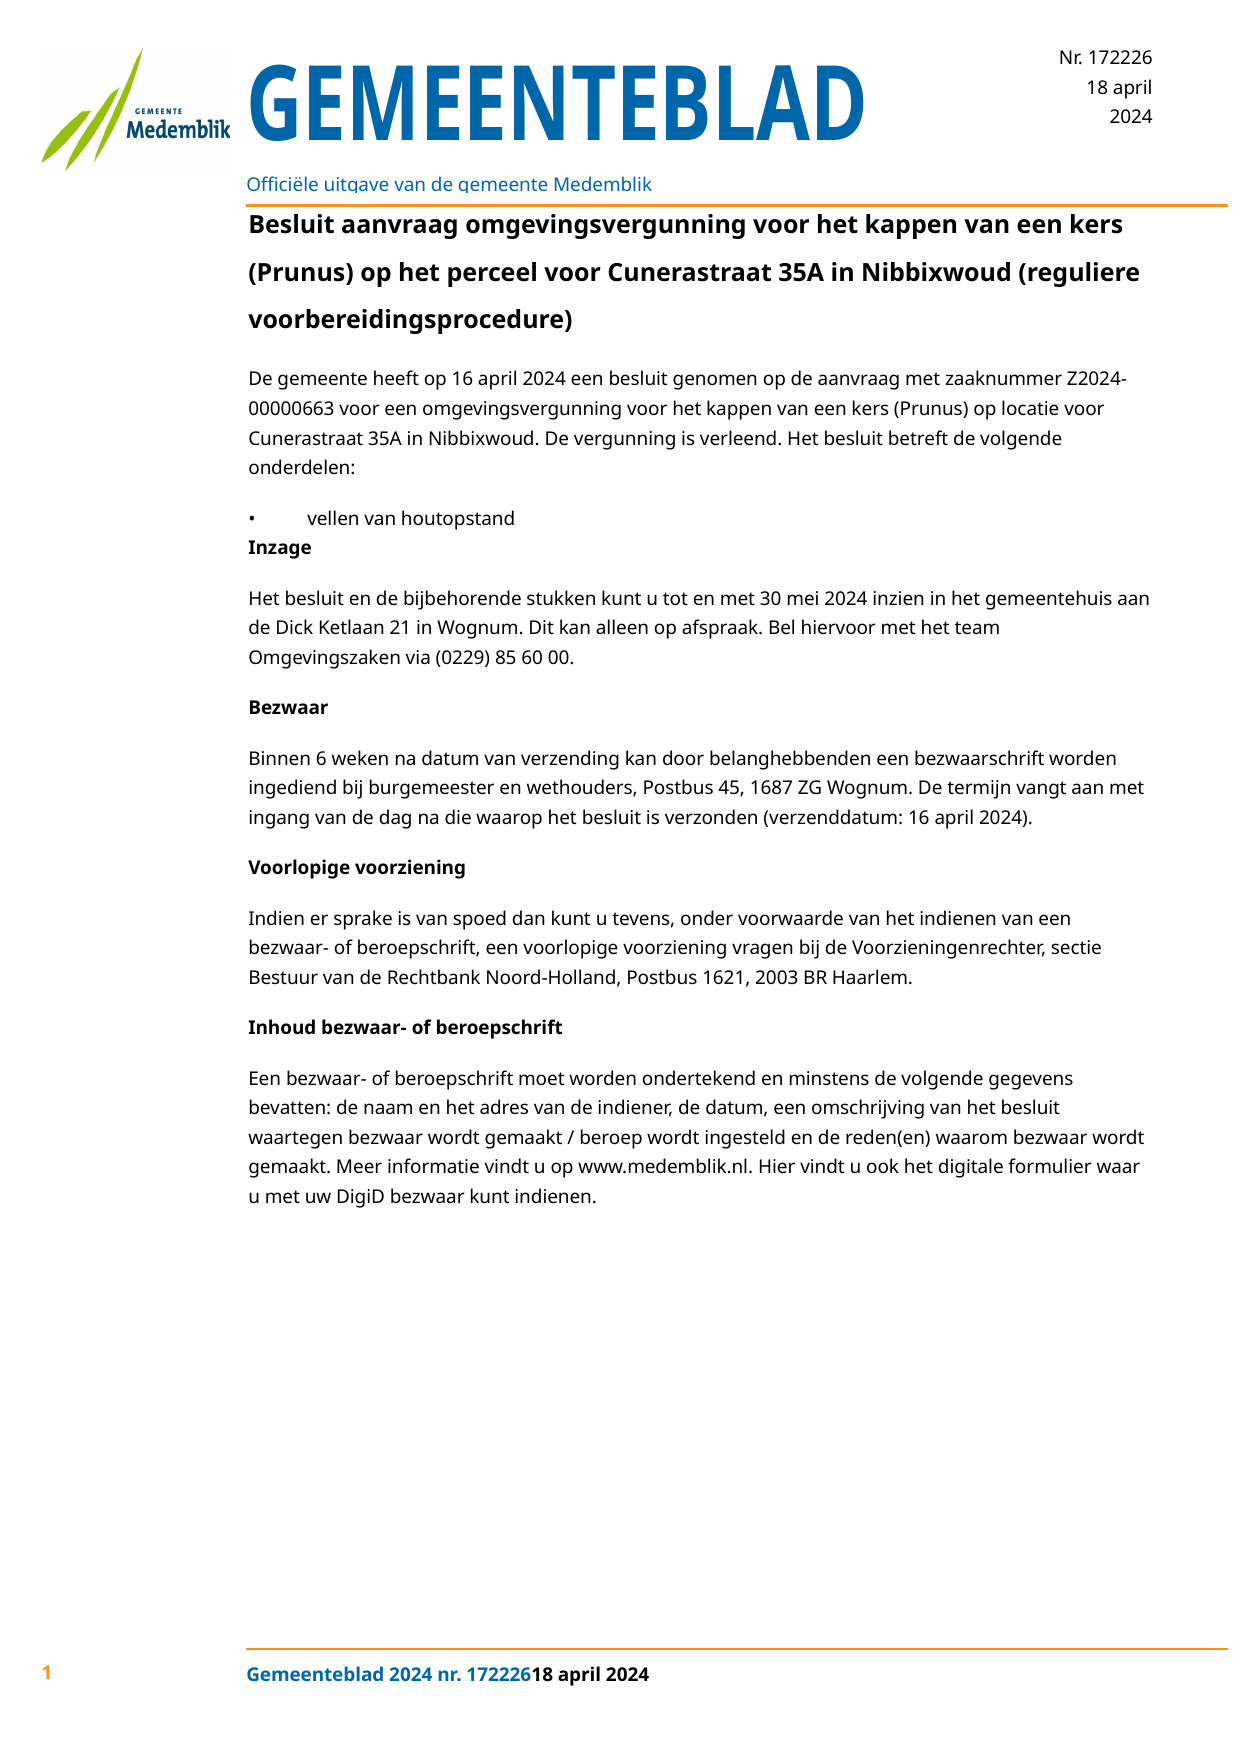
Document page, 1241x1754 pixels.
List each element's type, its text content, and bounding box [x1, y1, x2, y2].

text Inzage [248, 534, 1152, 560]
text Een bezwaar- of beroepschrift moet worden ondertekend en minstens de volgende gegevens bevatten: de naam en het adres van de indiener, de datum, een omschrijving van het besluit waartegen bezwaar wordt gemaakt / beroep wordt ingesteld en de reden(en) waarom bezwaar wordt gemaakt. Meer informatie vindt u op www.medemblik.nl. Hier vindt u ook het digitale formulier waar u met uw DigiD bezwaar kunt indienen. [248, 1065, 1152, 1209]
text Besluit aanvraag omgevingsvergunning voor het kappen van een kers (Prunus) op het perceel voor Cunerastraat 35A in Nibbixwoud (reguliere voorbereidingsprocedure) [248, 207, 1152, 336]
text Bezwaar [248, 694, 1152, 720]
picture [41, 47, 231, 172]
text Binnen 6 weken na datum van verzending kan door belanghebbenden een bezwaarschrift worden ingediend bij burgemeester en wethouders, Postbus 45, 1687 ZG Wognum. De termijn vangt aan met ingang van de dag na die waarop het besluit is verzonden (verzenddatum: 16 april 2024). [248, 745, 1152, 829]
text Het besluit en de bijbehorende stukken kunt u tot en met 30 mei 2024 inzien in het gemeentehuis aan de Dick Ketlaan 21 in Wognum. Dit kan alleen op afspraak. Bel hiervoor met het team Omgevingszaken via (0229) 85 60 00. [248, 585, 1152, 669]
text De gemeente heeft op 16 april 2024 een besluit genomen op de aanvraag met zaaknummer Z2024-00000663 voor een omgevingsvergunning voor het kappen van een kers (Prunus) op locatie voor Cunerastraat 35A in Nibbixwoud. De vergunning is verleend. Het besluit betreft de volgende onderdelen: [248, 366, 1152, 480]
list vellen van houtopstand [248, 505, 1152, 530]
text Inhoud bezwaar- of beroepschrift [248, 1014, 1152, 1040]
text Indien er sprake is van spoed dan kunt u tevens, onder voorwaarde van het indienen van een bezwaar- of beroepschrift, een voorlopige voorziening vragen bij de Voorzieningenrechter, sectie Bestuur van de Rechtbank Noord-Holland, Postbus 1621, 2003 BR Haarlem. [248, 905, 1152, 989]
text Voorlopige voorziening [248, 854, 1152, 880]
